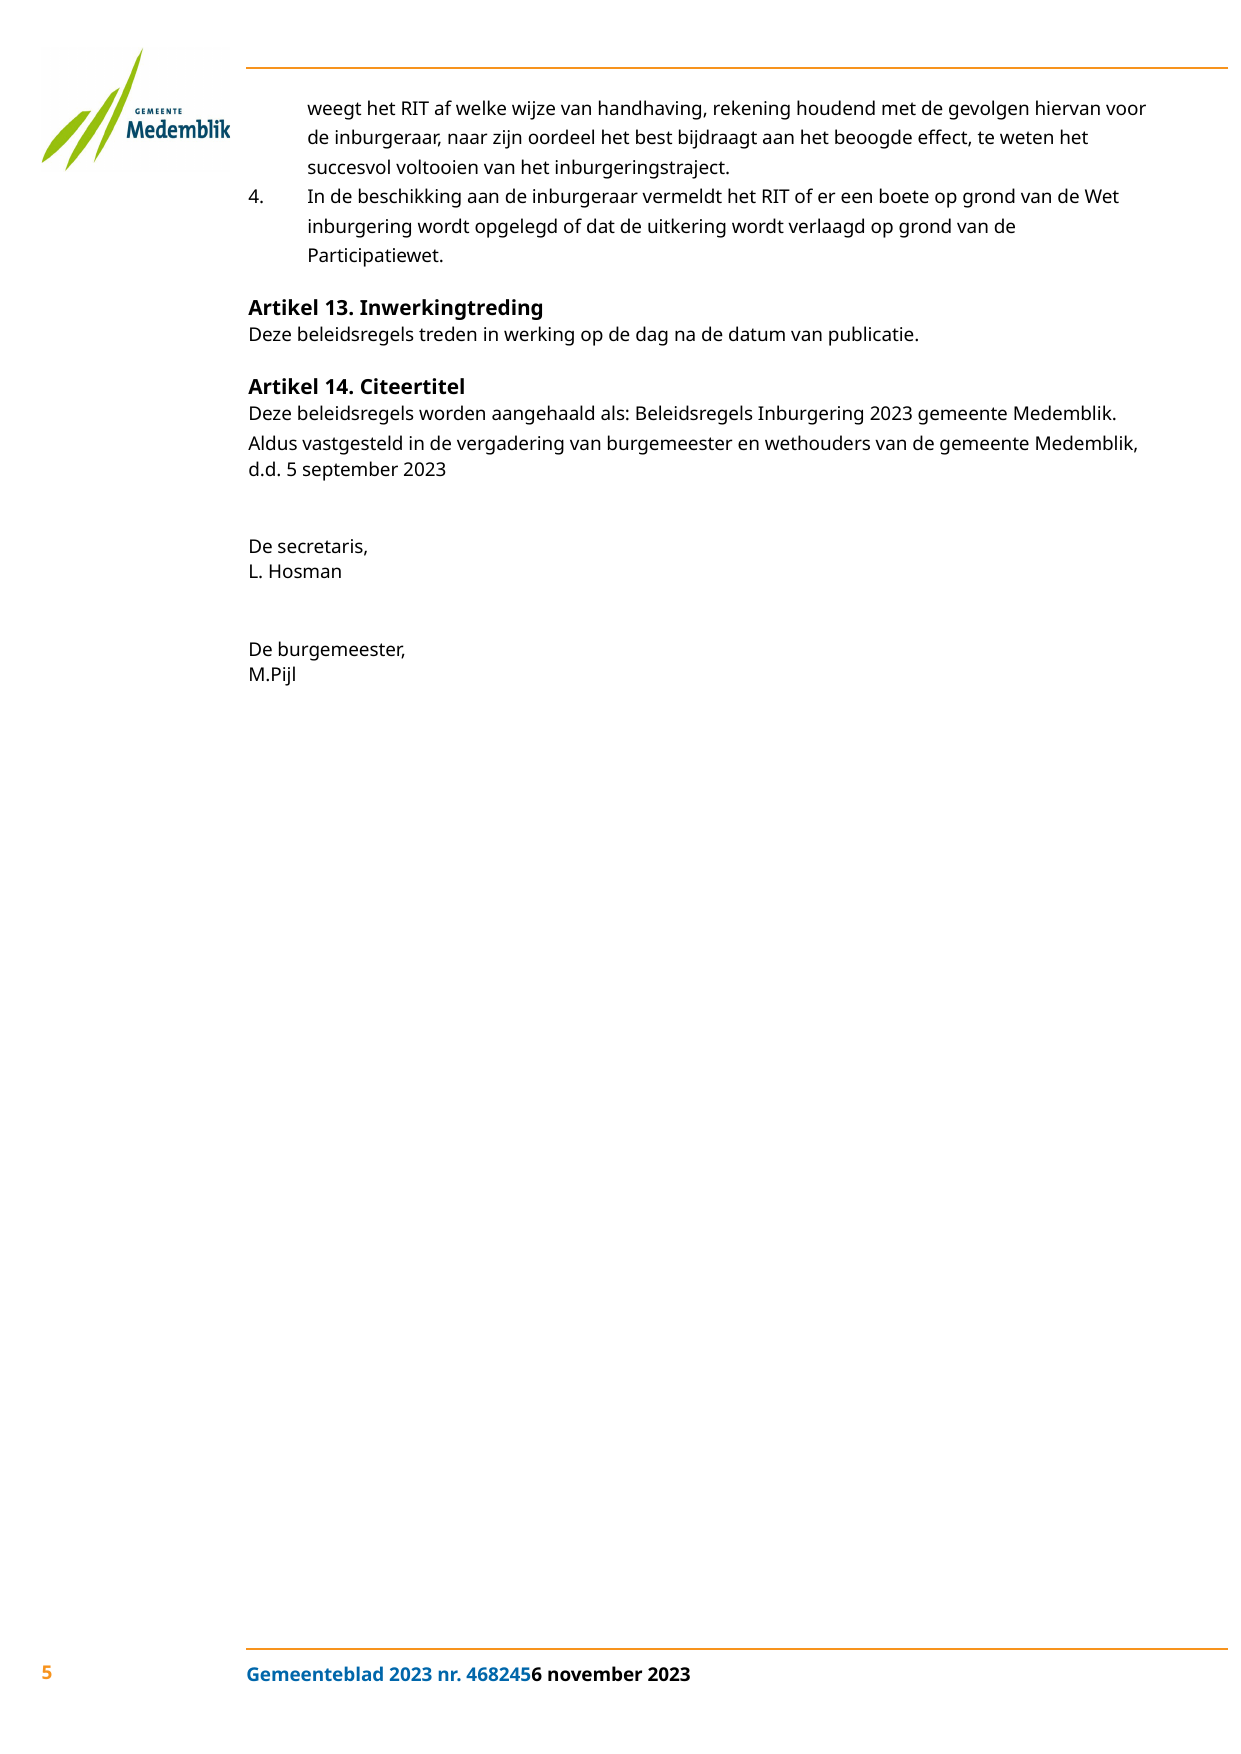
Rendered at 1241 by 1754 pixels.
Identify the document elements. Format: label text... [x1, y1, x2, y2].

text M.Pijl [248, 662, 1152, 687]
text Deze beleidsregels worden aangehaald als: Beleidsregels Inburgering 2023 gemeente Medemblik. [248, 400, 1152, 426]
text Artikel 13. Inwerkingtreding [248, 293, 1152, 322]
text L. Hosman [248, 559, 1152, 584]
text De burgemeester, [248, 636, 1152, 662]
picture [41, 47, 231, 172]
text Aldus vastgesteld in de vergadering van burgemeester en wethouders van de gemeente Medemblik, d.d. 5 september 2023 [248, 430, 1152, 481]
list In de beschikking aan de inburgeraar vermeldt het RIT of er een boete op grond van de Wet inburgering wordt opgelegd of dat de uitkering wordt verlaagd op grond van de Participatiewet. [248, 183, 1152, 268]
text De secretaris, [248, 533, 1152, 559]
text Deze beleidsregels treden in werking op de dag na de datum van publicatie. [248, 322, 1152, 347]
text Artikel 14. Citeertitel [248, 372, 1152, 400]
list weegt het RIT af welke wijze van handhaving, rekening houdend met de gevolgen hiervan voor de inburgeraar, naar zijn oordeel het best bijdraagt aan het beoogde effect, te weten het succesvol voltooien van het inburgeringstraject. [248, 95, 1152, 180]
